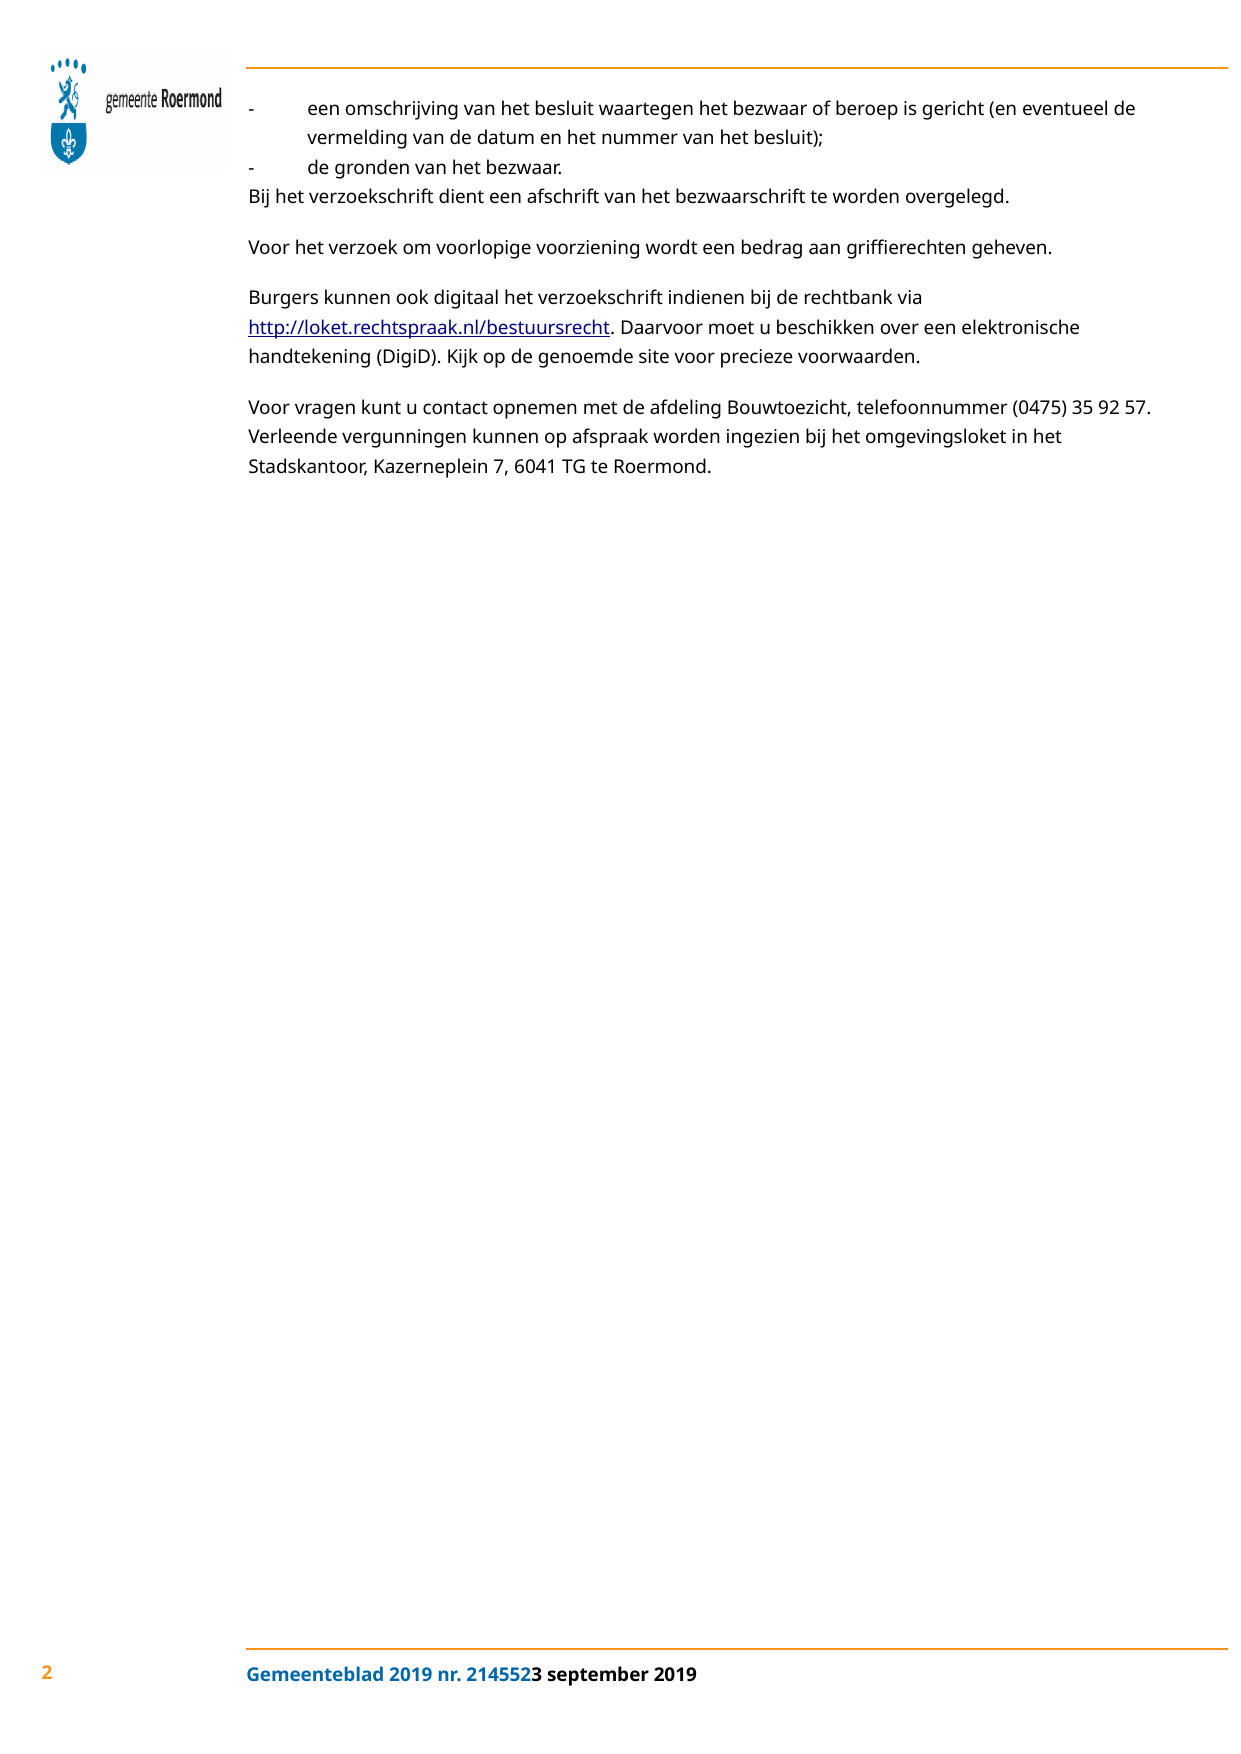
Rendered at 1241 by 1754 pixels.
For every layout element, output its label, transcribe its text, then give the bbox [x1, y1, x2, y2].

list de gronden van het bezwaar. [248, 154, 1152, 180]
text Bij het verzoekschrift dient een afschrift van het bezwaarschrift te worden overgelegd. [248, 183, 1152, 209]
text Burgers kunnen ook digitaal het verzoekschrift indienen bij de rechtbank via http://loket.rechtspraak.nl/bestuursrecht. Daarvoor moet u beschikken over een elektronische handtekening (DigiD). Kijk op de genoemde site voor precieze voorwaarden. [248, 284, 1152, 369]
text Voor het verzoek om voorlopige voorziening wordt een bedrag aan griffierechten geheven. [248, 234, 1152, 260]
list een omschrijving van het besluit waartegen het bezwaar of beroep is gericht (en eventueel de vermelding van de datum en het nummer van het besluit); [248, 95, 1152, 150]
text Voor vragen kunt u contact opnemen met de afdeling Bouwtoezicht, telefoonnummer (0475) 35 92 57. Verleende vergunningen kunnen op afspraak worden ingezien bij het omgevingsloket in het Stadskantoor, Kazerneplein 7, 6041 TG te Roermond. [248, 394, 1152, 479]
picture [41, 47, 231, 172]
